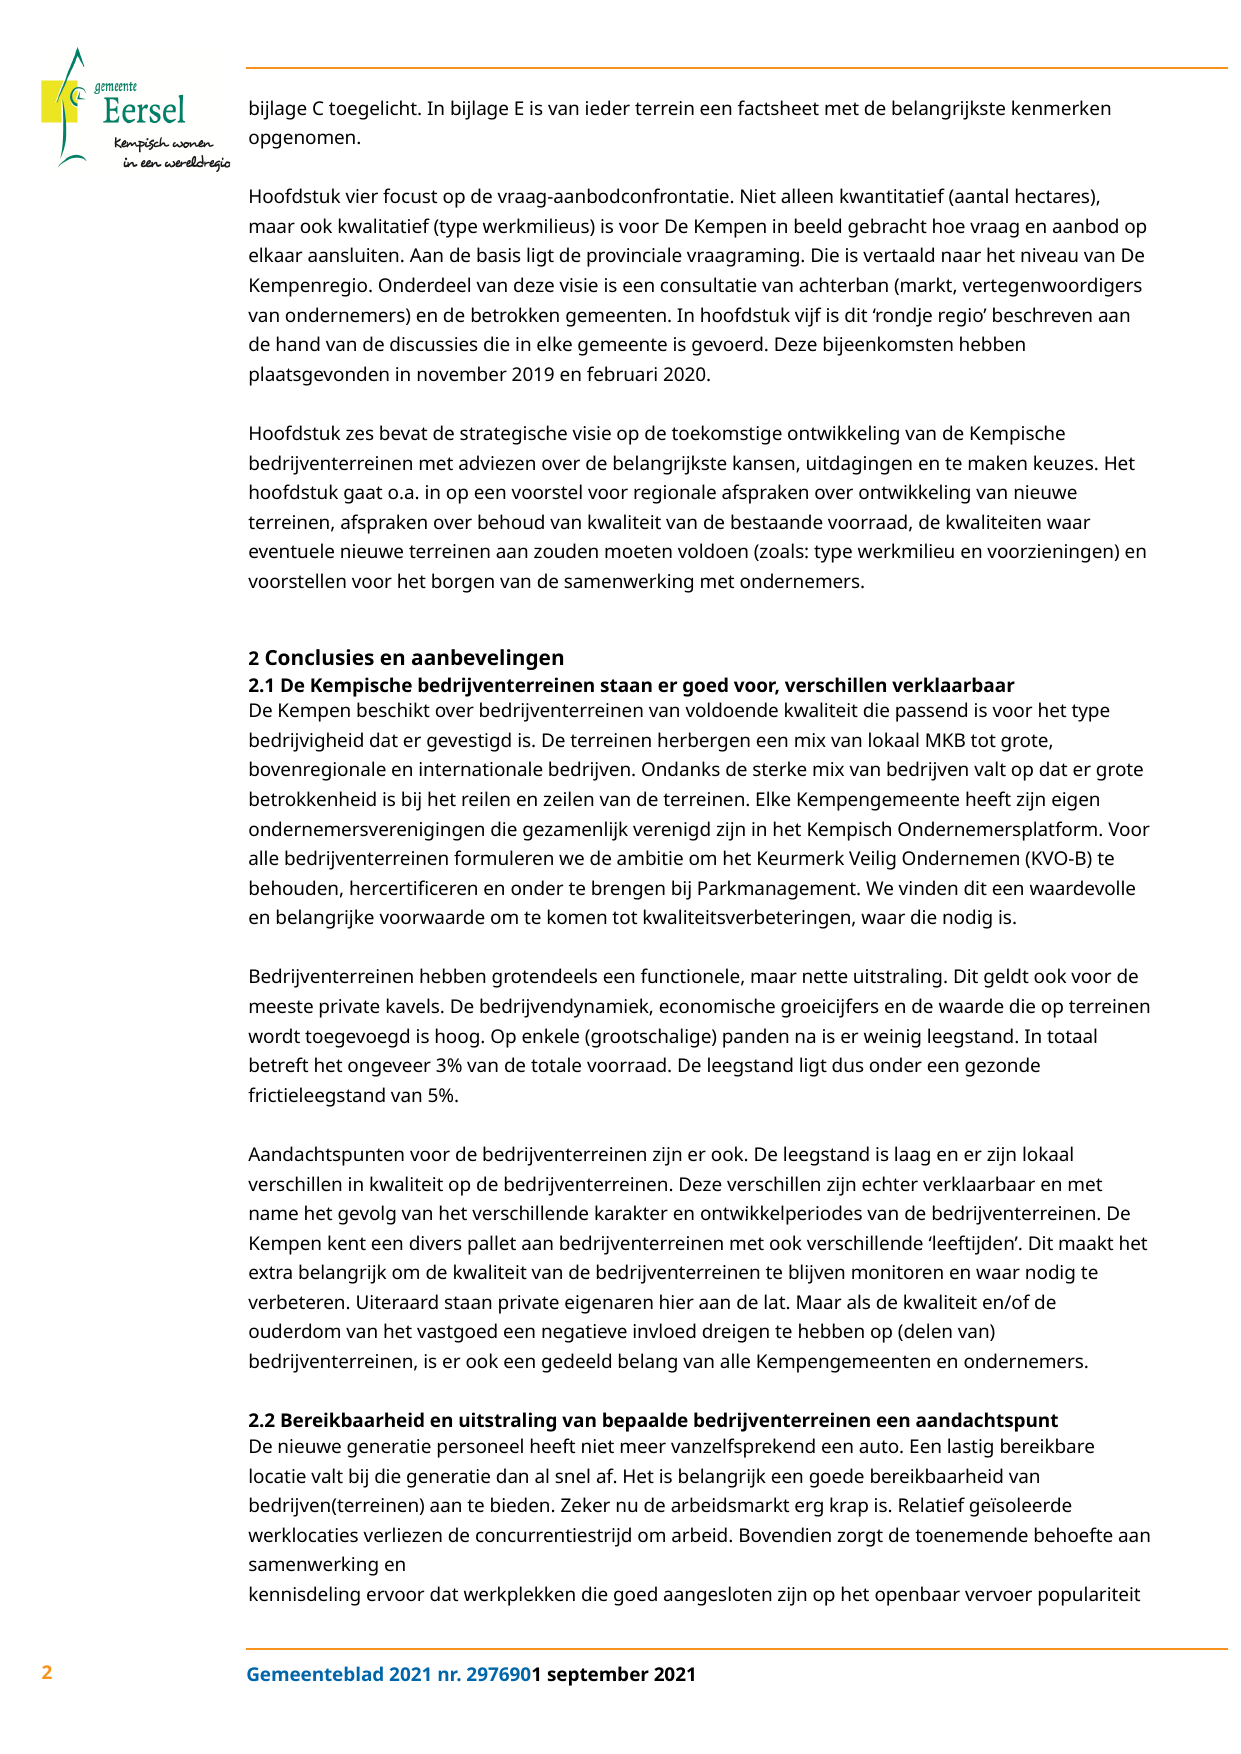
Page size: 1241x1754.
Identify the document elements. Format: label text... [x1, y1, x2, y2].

text Aandachtspunten voor de bedrijventerreinen zijn er ook. De leegstand is laag en er zijn lokaal verschillen in kwaliteit op de bedrijventerreinen. Deze verschillen zijn echter verklaarbaar en met name het gevolg van het verschillende karakter en ontwikkelperiodes van de bedrijventerreinen. De Kempen kent een divers pallet aan bedrijventerreinen met ook verschillende ‘leeftijden’. Dit maakt het extra belangrijk om de kwaliteit van de bedrijventerreinen te blijven monitoren en waar nodig te verbeteren. Uiteraard staan private eigenaren hier aan de lat. Maar als de kwaliteit en/of de ouderdom van het vastgoed een negatieve invloed dreigen te hebben op (delen van) bedrijventerreinen, is er ook een gedeeld belang van alle Kempengemeenten en ondernemers. [248, 1141, 1152, 1374]
text 2 Conclusies en aanbevelingen [248, 643, 1152, 672]
picture [41, 47, 231, 172]
text 2.2 Bereikbaarheid en uitstraling van bepaalde bedrijventerreinen een aandachtspunt [248, 1407, 1152, 1433]
text Hoofdstuk vier focust op de vraag-aanbodconfrontatie. Niet alleen kwantitatief (aantal hectares), maar ook kwalitatief (type werkmilieus) is voor De Kempen in beeld gebracht hoe vraag en aanbod op elkaar aansluiten. Aan de basis ligt de provinciale vraagraming. Die is vertaald naar het niveau van De Kempenregio. Onderdeel van deze visie is een consultatie van achterban (markt, vertegenwoordigers van ondernemers) en de betrokken gemeenten. In hoofdstuk vijf is dit ‘rondje regio’ beschreven aan de hand van de discussies die in elke gemeente is gevoerd. Deze bijeenkomsten hebben plaatsgevonden in november 2019 en februari 2020. [248, 183, 1152, 387]
text Hoofdstuk zes bevat de strategische visie op de toekomstige ontwikkeling van de Kempische bedrijventerreinen met adviezen over de belangrijkste kansen, uitdagingen en te maken keuzes. Het hoofdstuk gaat o.a. in op een voorstel voor regionale afspraken over ontwikkeling van nieuwe terreinen, afspraken over behoud van kwaliteit van de bestaande voorraad, de kwaliteiten waar eventuele nieuwe terreinen aan zouden moeten voldoen (zoals: type werkmilieu en voorzieningen) en voorstellen voor het borgen van de samenwerking met ondernemers. [248, 420, 1152, 594]
text Bedrijventerreinen hebben grotendeels een functionele, maar nette uitstraling. Dit geldt ook voor de meeste private kavels. De bedrijvendynamiek, economische groeicijfers en de waarde die op terreinen wordt toegevoegd is hoog. Op enkele (grootschalige) panden na is er weinig leegstand. In totaal betreft het ongeveer 3% van de totale voorraad. De leegstand ligt dus onder een gezonde frictieleegstand van 5%. [248, 964, 1152, 1108]
text De Kempen beschikt over bedrijventerreinen van voldoende kwaliteit die passend is voor het type bedrijvigheid dat er gevestigd is. De terreinen herbergen een mix van lokaal MKB tot grote, bovenregionale en internationale bedrijven. Ondanks de sterke mix van bedrijven valt op dat er grote betrokkenheid is bij het reilen en zeilen van de terreinen. Elke Kempengemeente heeft zijn eigen ondernemersverenigingen die gezamenlijk verenigd zijn in het Kempisch Ondernemersplatform. Voor alle bedrijventerreinen formuleren we de ambitie om het Keurmerk Veilig Ondernemen (KVO-B) te behouden, hercertificeren en onder te brengen bij Parkmanagement. We vinden dit een waardevolle en belangrijke voorwaarde om te komen tot kwaliteitsverbeteringen, waar die nodig is. [248, 697, 1152, 930]
text bijlage C toegelicht. In bijlage E is van ieder terrein een factsheet met de belangrijkste kenmerken opgenomen. [248, 95, 1152, 150]
text 2.1 De Kempische bedrijventerreinen staan er goed voor, verschillen verklaarbaar [248, 672, 1152, 697]
text De nieuwe generatie personeel heeft niet meer vanzelfsprekend een auto. Een lastig bereikbare locatie valt bij die generatie dan al snel af. Het is belangrijk een goede bereikbaarheid van bedrijven(terreinen) aan te bieden. Zeker nu de arbeidsmarkt erg krap is. Relatief geïsoleerde werklocaties verliezen de concurrentiestrijd om arbeid. Bovendien zorgt de toenemende behoefte aan samenwerking en [248, 1433, 1152, 1577]
text kennisdeling ervoor dat werkplekken die goed aangesloten zijn op het openbaar vervoer populariteit [248, 1581, 1152, 1607]
